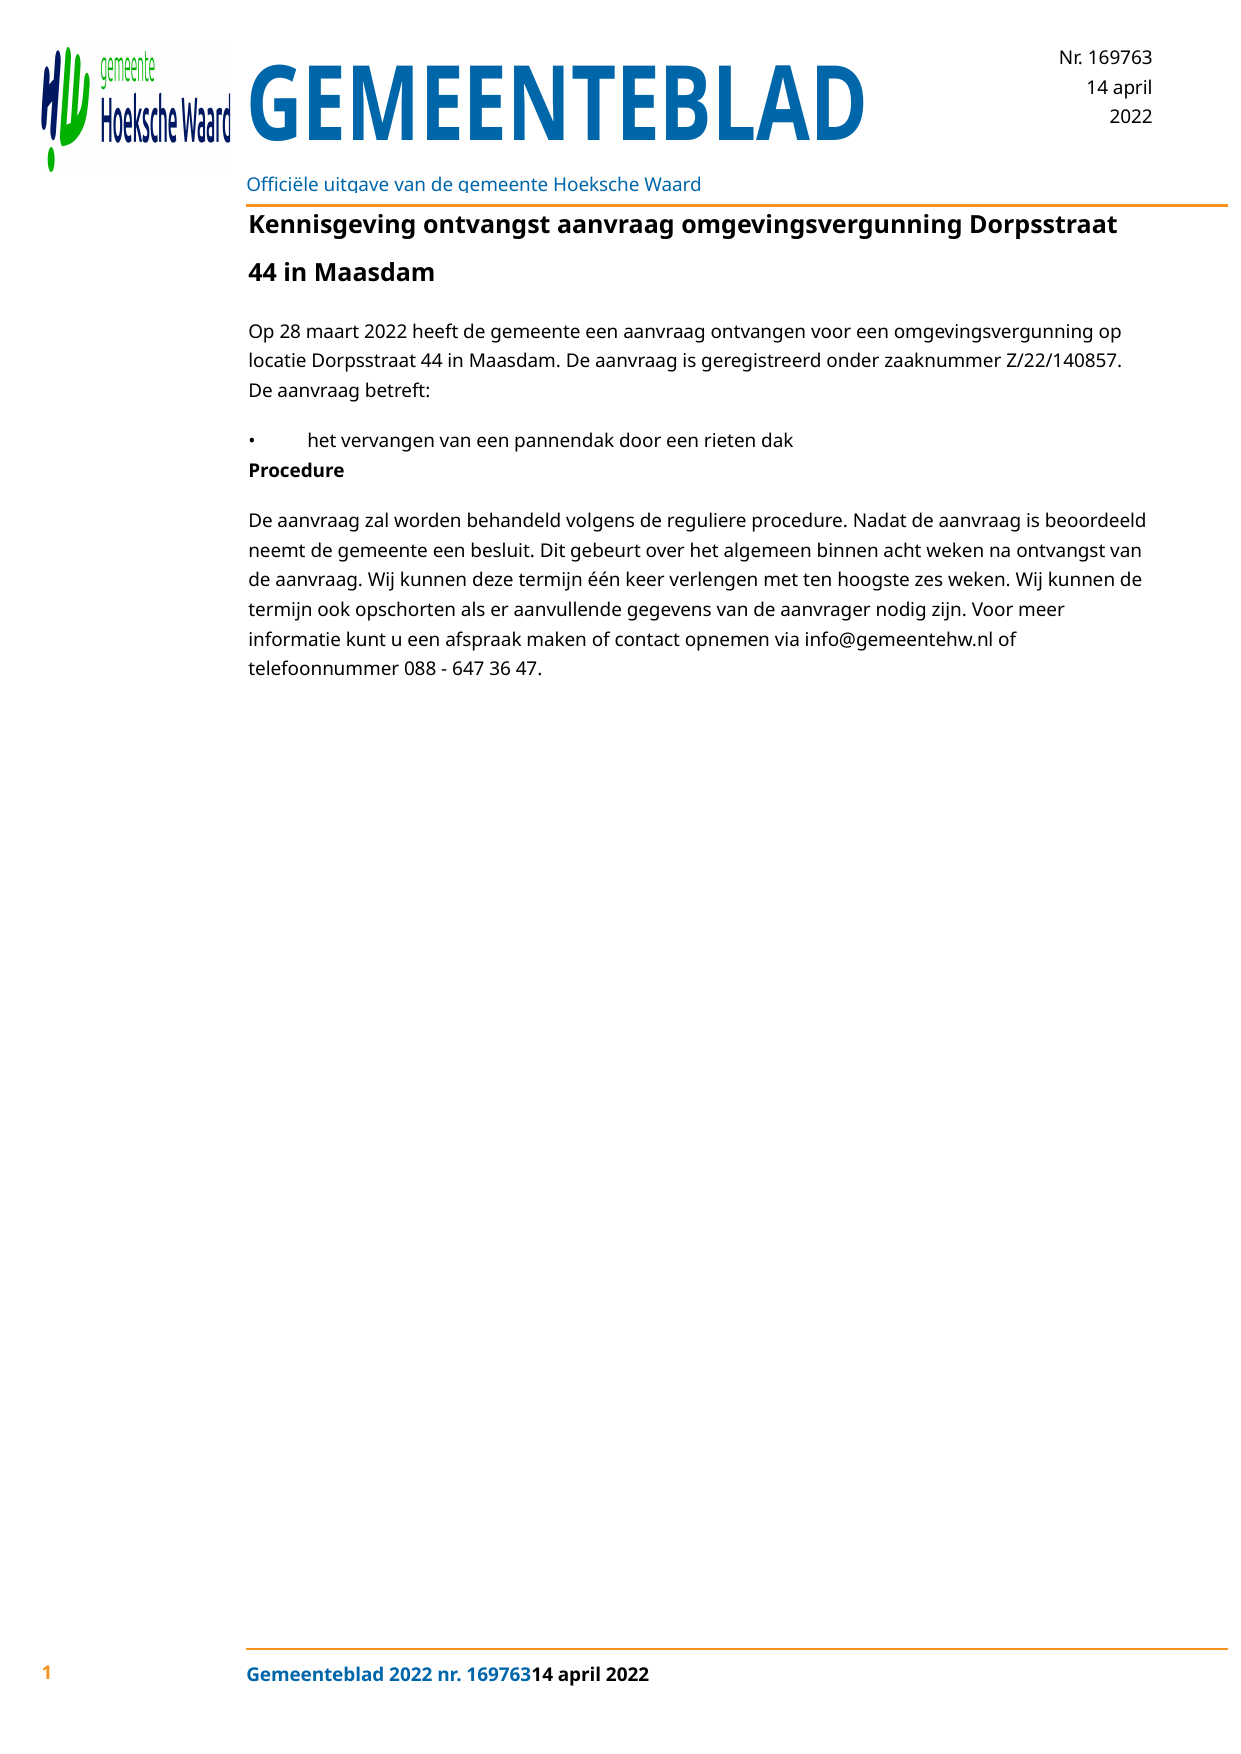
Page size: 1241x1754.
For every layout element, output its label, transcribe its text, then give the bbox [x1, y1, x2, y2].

text Kennisgeving ontvangst aanvraag omgevingsvergunning Dorpsstraat 44 in Maasdam [248, 207, 1152, 288]
text Procedure [248, 457, 1152, 483]
picture [41, 47, 231, 172]
text De aanvraag zal worden behandeld volgens de reguliere procedure. Nadat de aanvraag is beoordeeld neemt de gemeente een besluit. Dit gebeurt over het algemeen binnen acht weken na ontvangst van de aanvraag. Wij kunnen deze termijn één keer verlengen met ten hoogste zes weken. Wij kunnen de termijn ook opschorten als er aanvullende gegevens van de aanvrager nodig zijn. Voor meer informatie kunt u een afspraak maken of contact opnemen via info@gemeentehw.nl of telefoonnummer 088 - 647 36 47. [248, 507, 1152, 681]
text Op 28 maart 2022 heeft de gemeente een aanvraag ontvangen voor een omgevingsvergunning op locatie Dorpsstraat 44 in Maasdam. De aanvraag is geregistreerd onder zaaknummer Z/22/140857. De aanvraag betreft: [248, 318, 1152, 403]
list het vervangen van een pannendak door een rieten dak [248, 427, 1152, 453]
